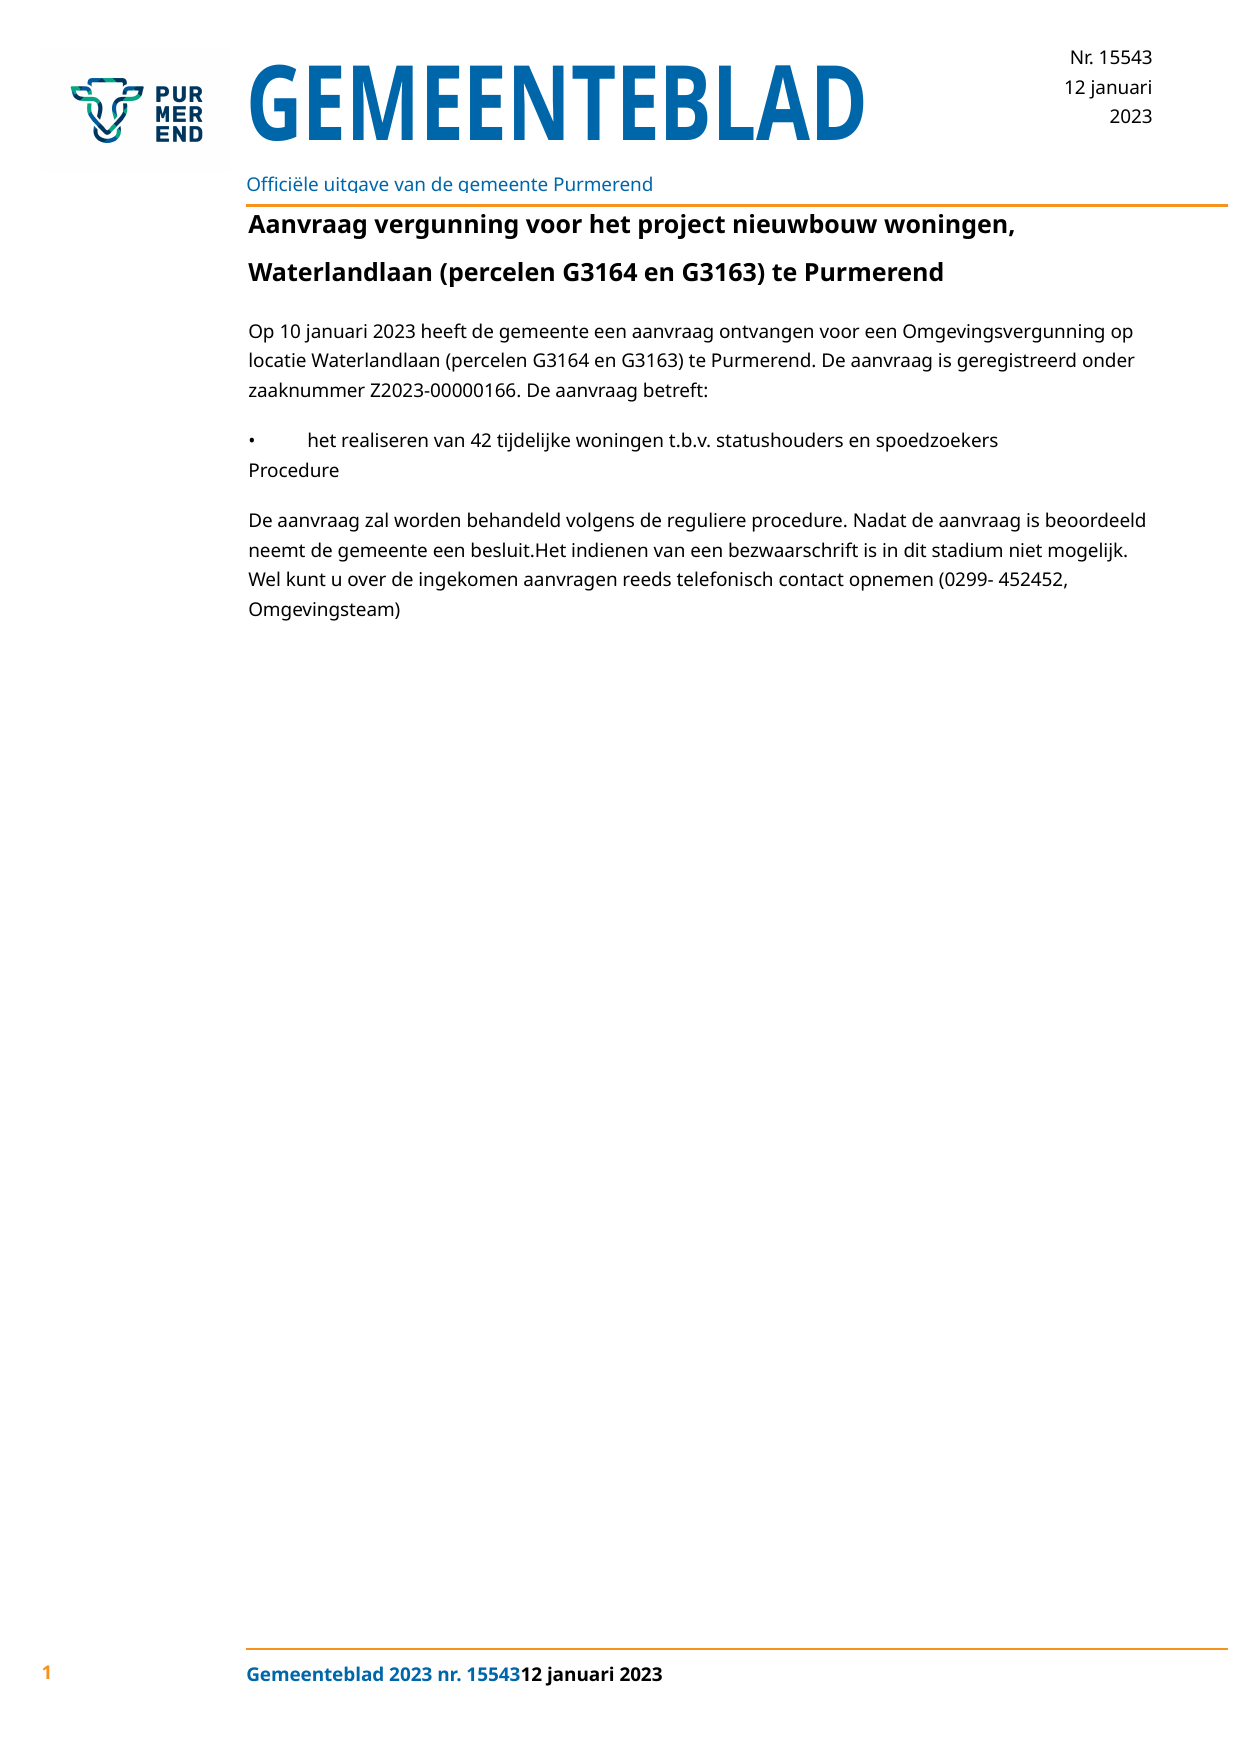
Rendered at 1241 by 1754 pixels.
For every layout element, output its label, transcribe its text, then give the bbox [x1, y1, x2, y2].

text Procedure [248, 457, 1152, 483]
text De aanvraag zal worden behandeld volgens de reguliere procedure. Nadat de aanvraag is beoordeeld neemt de gemeente een besluit.Het indienen van een bezwaarschrift is in dit stadium niet mogelijk. Wel kunt u over de ingekomen aanvragen reeds telefonisch contact opnemen (0299- 452452, Omgevingsteam) [248, 507, 1152, 622]
text Op 10 januari 2023 heeft de gemeente een aanvraag ontvangen voor een Omgevingsvergunning op locatie Waterlandlaan (percelen G3164 en G3163) te Purmerend. De aanvraag is geregistreerd onder zaaknummer Z2023-00000166. De aanvraag betreft: [248, 318, 1152, 403]
text Aanvraag vergunning voor het project nieuwbouw woningen, Waterlandlaan (percelen G3164 en G3163) te Purmerend [248, 207, 1152, 288]
picture [41, 47, 231, 172]
list het realiseren van 42 tijdelijke woningen t.b.v. statushouders en spoedzoekers [248, 427, 1152, 453]
